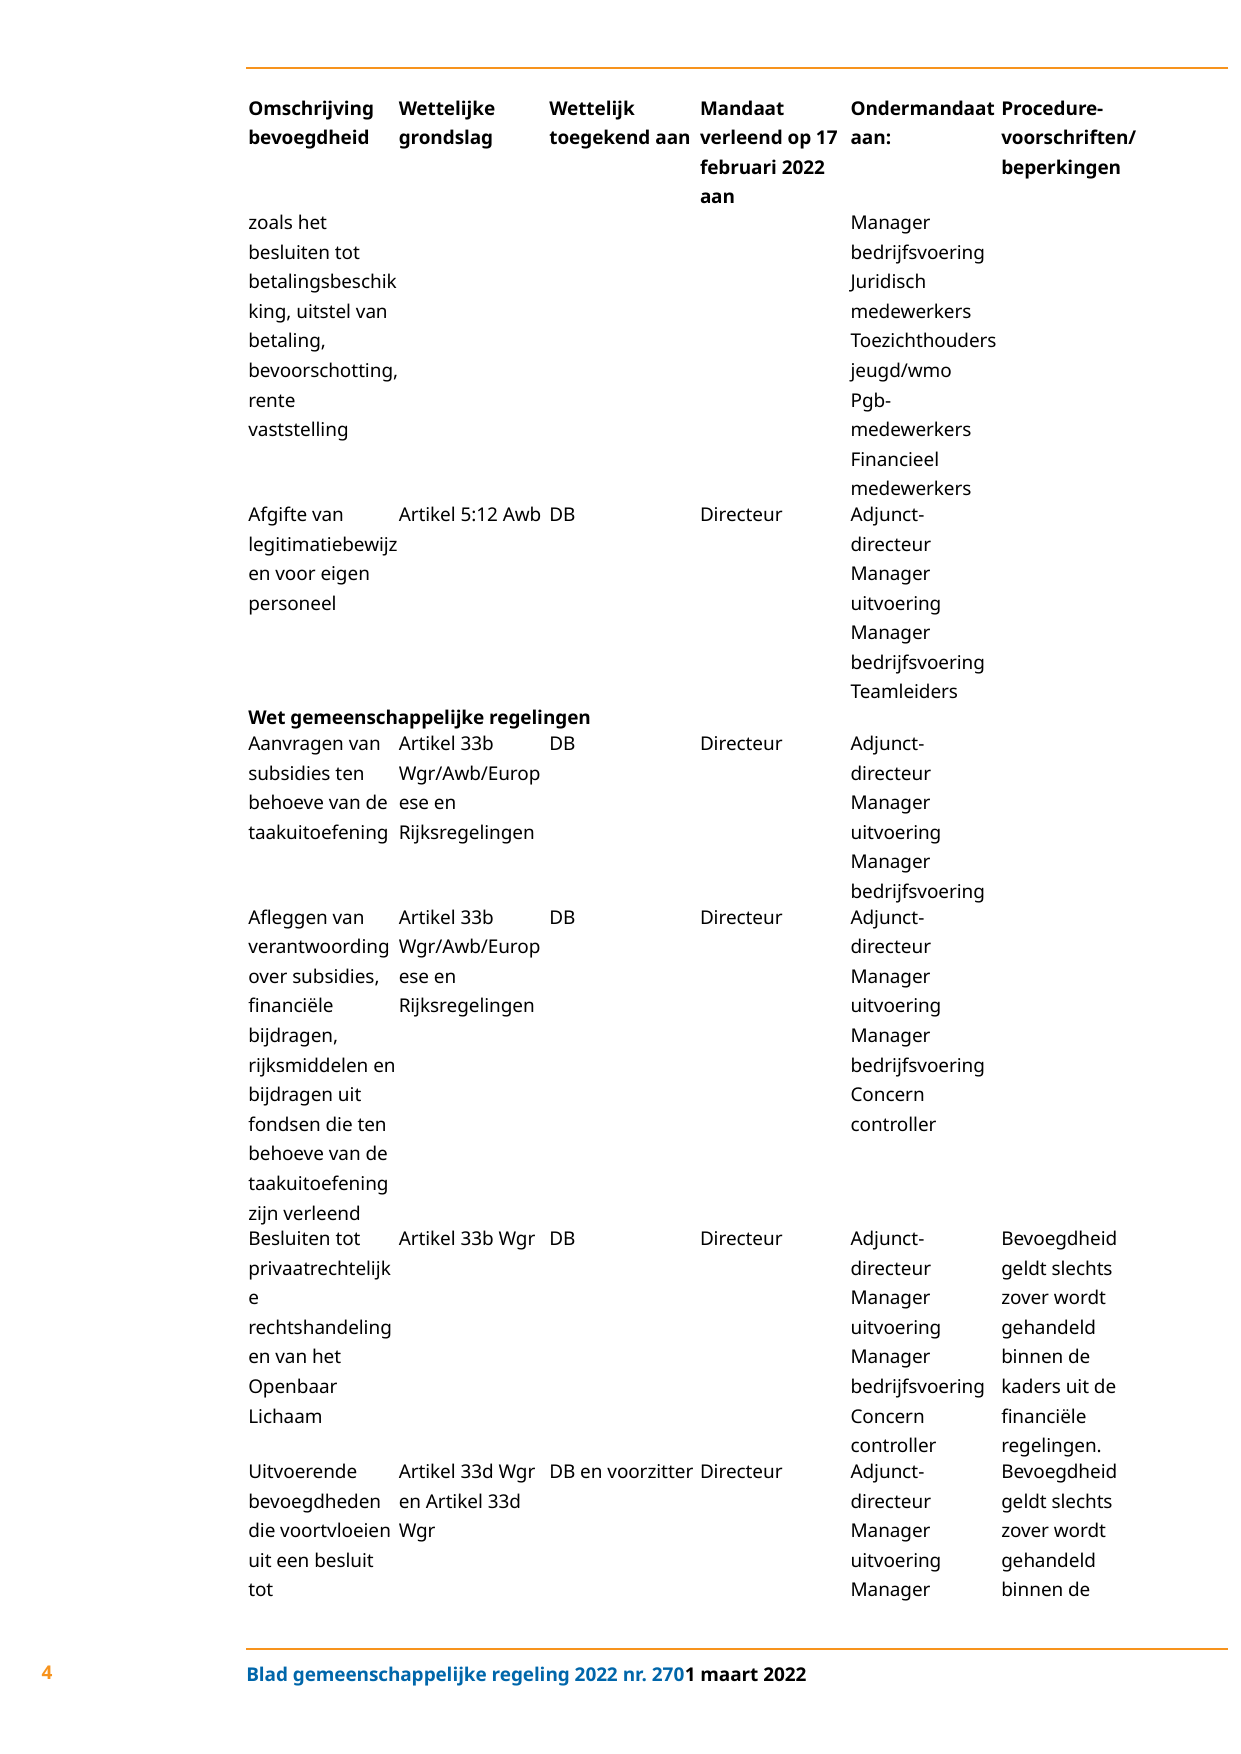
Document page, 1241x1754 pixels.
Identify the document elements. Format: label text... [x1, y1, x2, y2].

table_cell Artikel 33d Wgr en Artikel 33d Wgr [399, 1458, 549, 1602]
table_cell [1001, 209, 1152, 501]
table_cell Adjunct-directeur Manager uitvoering Manager [850, 1458, 1001, 1602]
table_cell [1001, 730, 1152, 904]
table_cell Artikel 33b Wgr/Awb/Europese en Rijksregelingen [399, 904, 549, 1225]
table_header Omschrijving bevoegdheid [248, 95, 398, 209]
table_header Wettelijke grondslag [399, 95, 549, 209]
table_cell Artikel 5:12 Awb [399, 501, 549, 704]
table_header Procedure- voorschriften/ beperkingen [1001, 95, 1152, 209]
table_cell DB [549, 1225, 700, 1458]
table_header Mandaat verleend op 17 februari 2022 aan [700, 95, 850, 209]
table_cell Directeur [700, 904, 850, 1225]
table_cell Afleggen van verantwoording over subsidies, financiële bijdragen, rijksmiddelen en bijdragen uit fondsen die ten behoeve van de taakuitoefening zijn verleend [248, 904, 398, 1225]
table_cell [549, 209, 700, 501]
table_cell DB [549, 501, 700, 704]
table_cell [399, 209, 549, 501]
table_cell Artikel 33b Wgr/Awb/Europese en Rijksregelingen [399, 730, 549, 904]
table_cell [1001, 904, 1152, 1225]
table_cell Wet gemeenschappelijke regelingen [248, 705, 1152, 730]
table_cell Artikel 33b Wgr [399, 1225, 549, 1458]
table_cell Adjunct-directeur Manager uitvoering Manager bedrijfsvoering [850, 730, 1001, 904]
table_cell Adjunct-directeur Manager uitvoering Manager bedrijfsvoering Concern controller [850, 1225, 1001, 1458]
table_header Wettelijk toegekend aan [549, 95, 700, 209]
table_cell Adjunct-directeur Manager uitvoering Manager bedrijfsvoering Concern controller [850, 904, 1001, 1225]
table_cell DB en voorzitter [549, 1458, 700, 1602]
table_cell zoals het besluiten tot betalingsbeschikking, uitstel van betaling, bevoorschotting, rente vaststelling [248, 209, 398, 501]
table_cell DB [549, 904, 700, 1225]
table_cell Uitvoerende bevoegdheden die voortvloeien uit een besluit tot [248, 1458, 398, 1602]
table_cell Directeur [700, 1458, 850, 1602]
table_cell DB [549, 730, 700, 904]
table_cell Besluiten tot privaatrechtelijke rechtshandelingen van het Openbaar Lichaam [248, 1225, 398, 1458]
picture [41, 47, 231, 172]
table_cell Afgifte van legitimatiebewijzen voor eigen personeel [248, 501, 398, 704]
table_cell [700, 209, 850, 501]
table_cell Bevoegdheid geldt slechts zover wordt gehandeld binnen de [1001, 1458, 1152, 1602]
table_cell [1001, 501, 1152, 704]
table_cell Directeur [700, 730, 850, 904]
table_cell Manager bedrijfsvoering Juridisch medewerkers Toezichthouders jeugd/wmo Pgb-medewerkers Financieel medewerkers [850, 209, 1001, 501]
table_cell Directeur [700, 501, 850, 704]
table_cell Aanvragen van subsidies ten behoeve van de taakuitoefening [248, 730, 398, 904]
table_header Ondermandaat aan: [850, 95, 1001, 209]
table_cell Directeur [700, 1225, 850, 1458]
table_cell Bevoegdheid geldt slechts zover wordt gehandeld binnen de kaders uit de financiële regelingen. [1001, 1225, 1152, 1458]
table_cell Adjunct-directeur Manager uitvoering Manager bedrijfsvoering Teamleiders [850, 501, 1001, 704]
